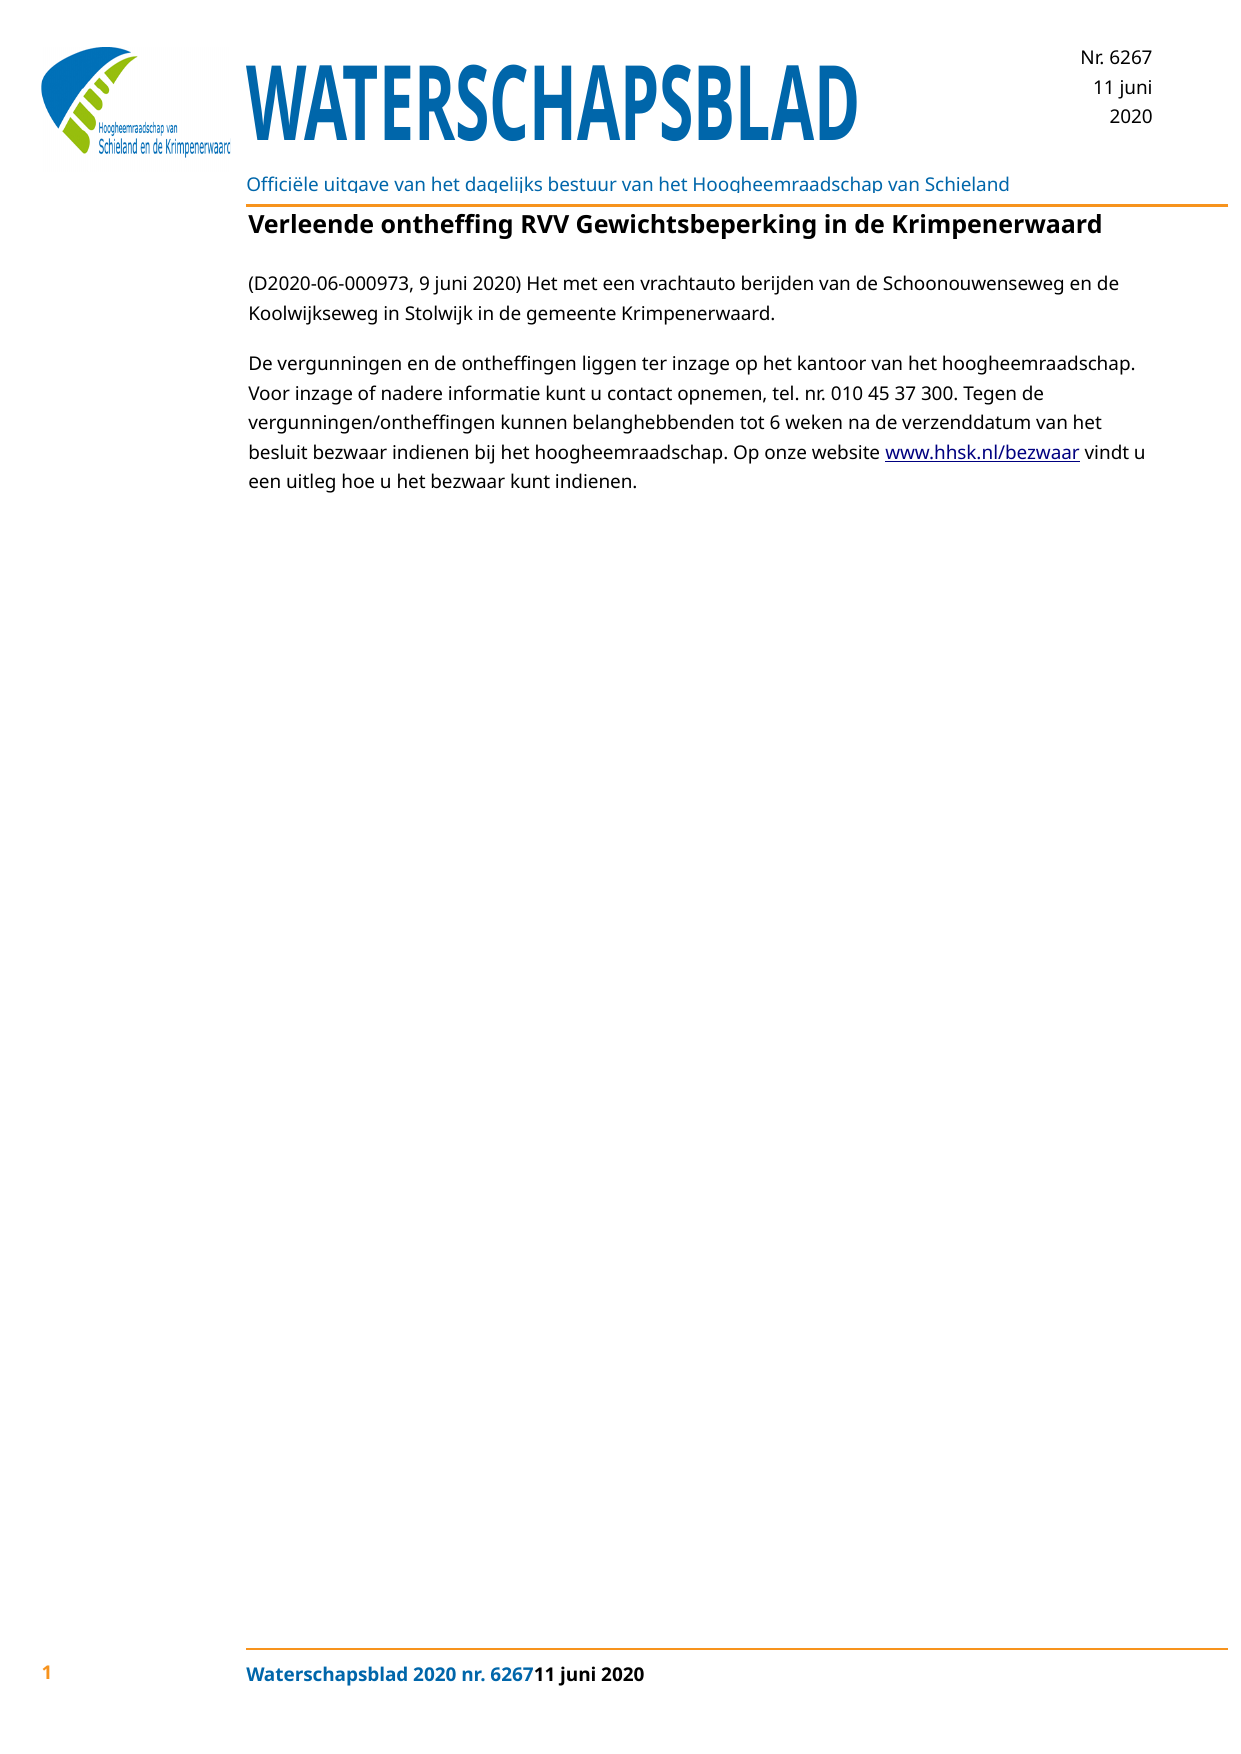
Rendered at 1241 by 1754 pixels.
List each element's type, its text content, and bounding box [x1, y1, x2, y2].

text (D2020-06-000973, 9 juni 2020) Het met een vrachtauto berijden van de Schoonouwenseweg en de Koolwijkseweg in Stolwijk in de gemeente Krimpenerwaard. [248, 270, 1152, 326]
picture [41, 47, 231, 172]
text Verleende ontheffing RVV Gewichtsbeperking in de Krimpenerwaard [248, 207, 1152, 241]
text De vergunningen en de ontheffingen liggen ter inzage op het kantoor van het hoogheemraadschap. Voor inzage of nadere informatie kunt u contact opnemen, tel. nr. 010 45 37 300. Tegen de vergunningen/ontheffingen kunnen belanghebbenden tot 6 weken na de verzenddatum van het besluit bezwaar indienen bij het hoogheemraadschap. Op onze website www.hhsk.nl/bezwaar vindt u een uitleg hoe u het bezwaar kunt indienen. [248, 350, 1152, 494]
